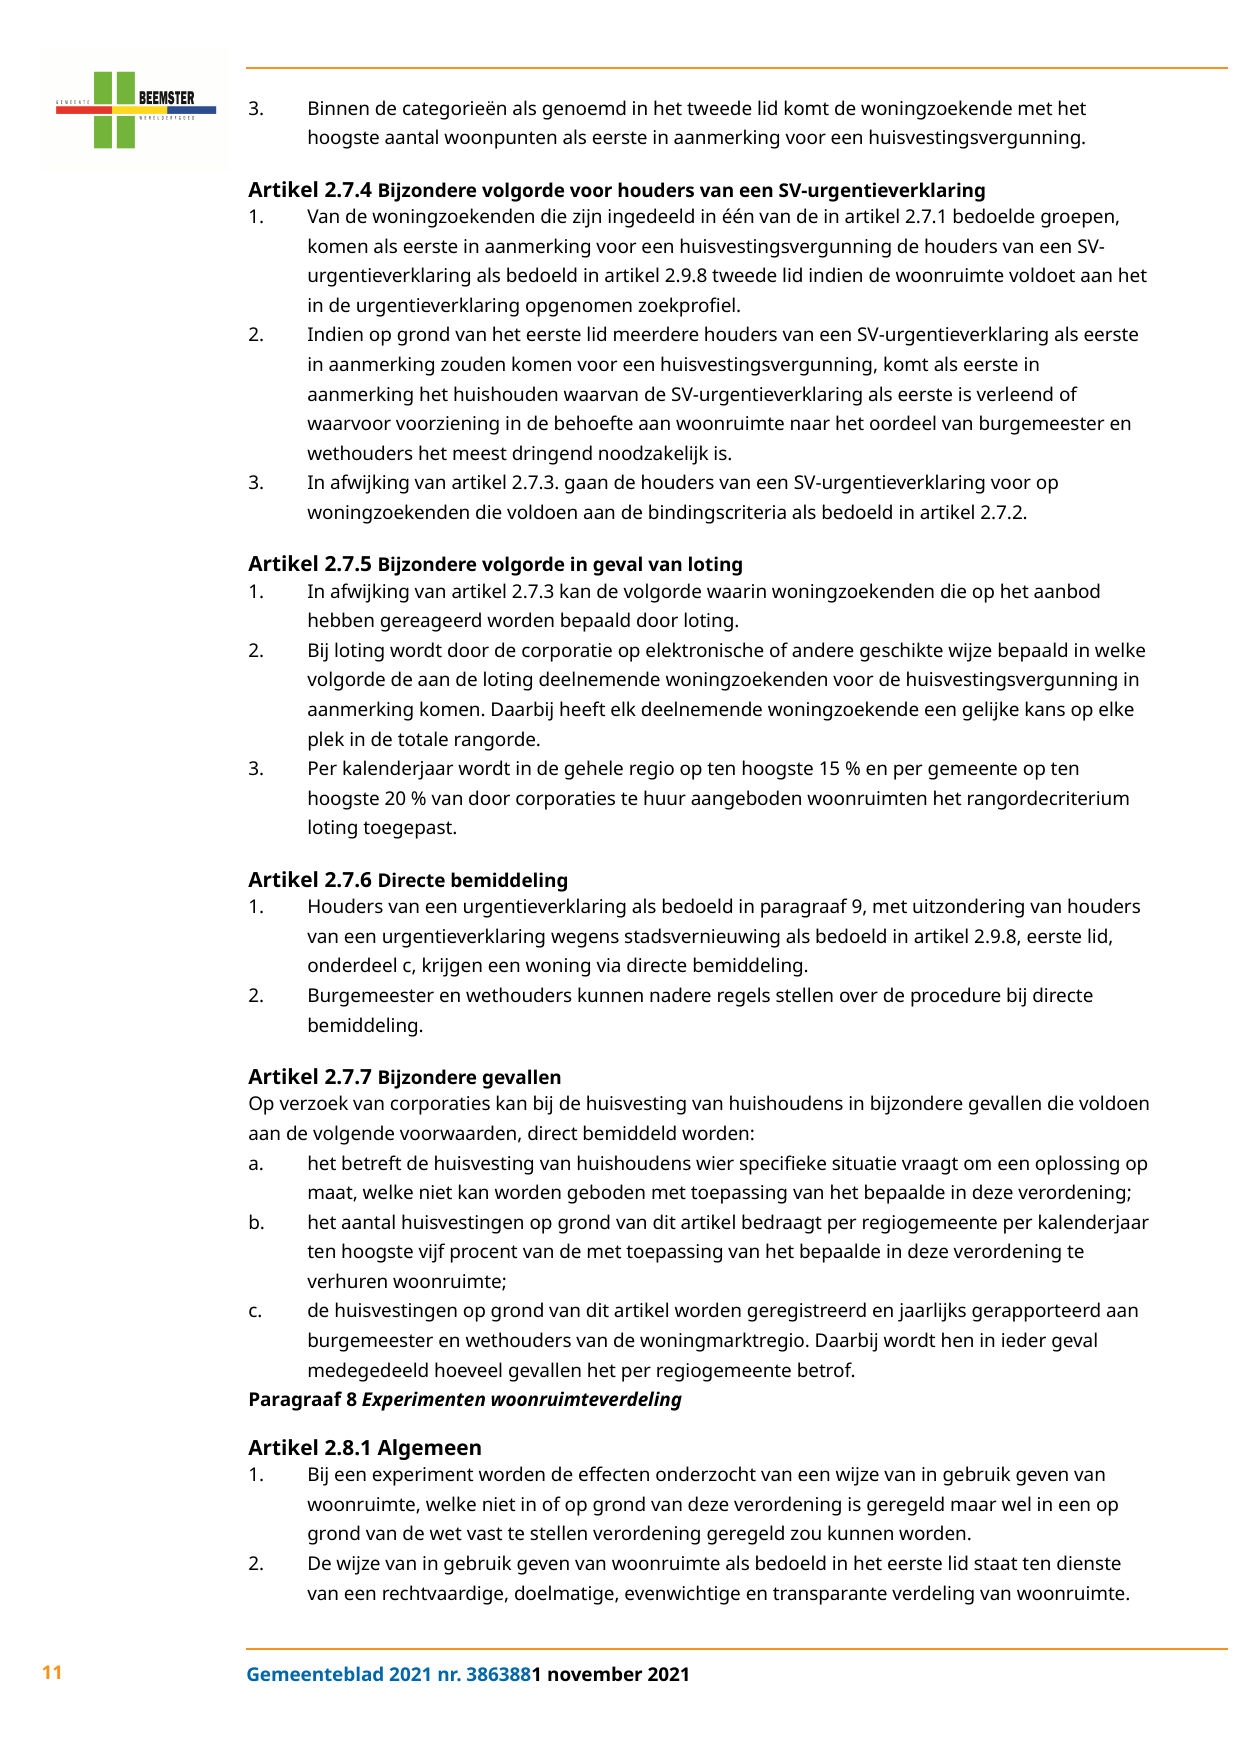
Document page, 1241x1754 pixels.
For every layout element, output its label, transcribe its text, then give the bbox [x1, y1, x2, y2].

list Burgemeester en wethouders kunnen nadere regels stellen over de procedure bij directe bemiddeling. [248, 982, 1152, 1037]
text Artikel 2.7.5 Bijzondere volgorde in geval van loting [248, 549, 1152, 578]
list In afwijking van artikel 2.7.3 kan de volgorde waarin woningzoekenden die op het aanbod hebben gereageerd worden bepaald door loting. [248, 578, 1152, 633]
list Houders van een urgentieverklaring als bedoeld in paragraaf 9, met uitzondering van houders van een urgentieverklaring wegens stadsvernieuwing als bedoeld in artikel 2.9.8, eerste lid, onderdeel c, krijgen een woning via directe bemiddeling. [248, 893, 1152, 978]
text Artikel 2.7.4 Bijzondere volgorde voor houders van een SV-urgentieverklaring [248, 175, 1152, 203]
list het betreft de huisvesting van huishoudens wier specifieke situatie vraagt om een oplossing op maat, welke niet kan worden geboden met toepassing van het bepaalde in deze verordening; [248, 1150, 1152, 1205]
text Paragraaf 8 Experimenten woonruimteverdeling [248, 1386, 1152, 1412]
list In afwijking van artikel 2.7.3. gaan de houders van een SV-urgentieverklaring voor op woningzoekenden die voldoen aan de bindingscriteria als bedoeld in artikel 2.7.2. [248, 469, 1152, 525]
text Artikel 2.7.6 Directe bemiddeling [248, 865, 1152, 893]
picture [41, 47, 231, 172]
list Per kalenderjaar wordt in de gehele regio op ten hoogste 15 % en per gemeente op ten hoogste 20 % van door corporaties te huur aangeboden woonruimten het rangordecriterium loting toegepast. [248, 755, 1152, 840]
text Artikel 2.7.7 Bijzondere gevallen [248, 1062, 1152, 1091]
list Bij een experiment worden de effecten onderzocht van een wijze van in gebruik geven van woonruimte, welke niet in of op grond van deze verordening is geregeld maar wel in een op grond van de wet vast te stellen verordening geregeld zou kunnen worden. [248, 1461, 1152, 1546]
text Op verzoek van corporaties kan bij de huisvesting van huishoudens in bijzondere gevallen die voldoen aan de volgende voorwaarden, direct bemiddeld worden: [248, 1091, 1152, 1146]
list het aantal huisvestingen op grond van dit artikel bedraagt per regiogemeente per kalenderjaar ten hoogste vijf procent van de met toepassing van het bepaalde in deze verordening te verhuren woonruimte; [248, 1209, 1152, 1294]
text Artikel 2.8.1 Algemeen [248, 1433, 1152, 1461]
list De wijze van in gebruik geven van woonruimte als bedoeld in het eerste lid staat ten dienste van een rechtvaardige, doelmatige, evenwichtige en transparante verdeling van woonruimte. [248, 1550, 1152, 1606]
list Bij loting wordt door de corporatie op elektronische of andere geschikte wijze bepaald in welke volgorde de aan de loting deelnemende woningzoekenden voor de huisvestingsvergunning in aanmerking komen. Daarbij heeft elk deelnemende woningzoekende een gelijke kans op elke plek in de totale rangorde. [248, 637, 1152, 752]
list Van de woningzoekenden die zijn ingedeeld in één van de in artikel 2.7.1 bedoelde groepen, komen als eerste in aanmerking voor een huisvestingsvergunning de houders van een SV-urgentieverklaring als bedoeld in artikel 2.9.8 tweede lid indien de woonruimte voldoet aan het in de urgentieverklaring opgenomen zoekprofiel. [248, 203, 1152, 318]
list Indien op grond van het eerste lid meerdere houders van een SV-urgentieverklaring als eerste in aanmerking zouden komen voor een huisvestingsvergunning, komt als eerste in aanmerking het huishouden waarvan de SV-urgentieverklaring als eerste is verleend of waarvoor voorziening in de behoefte aan woonruimte naar het oordeel van burgemeester en wethouders het meest dringend noodzakelijk is. [248, 322, 1152, 466]
list Binnen de categorieën als genoemd in het tweede lid komt de woningzoekende met het hoogste aantal woonpunten als eerste in aanmerking voor een huisvestingsvergunning. [248, 95, 1152, 150]
list de huisvestingen op grond van dit artikel worden geregistreerd en jaarlijks gerapporteerd aan burgemeester en wethouders van de woningmarktregio. Daarbij wordt hen in ieder geval medegedeeld hoeveel gevallen het per regiogemeente betrof. [248, 1298, 1152, 1383]
